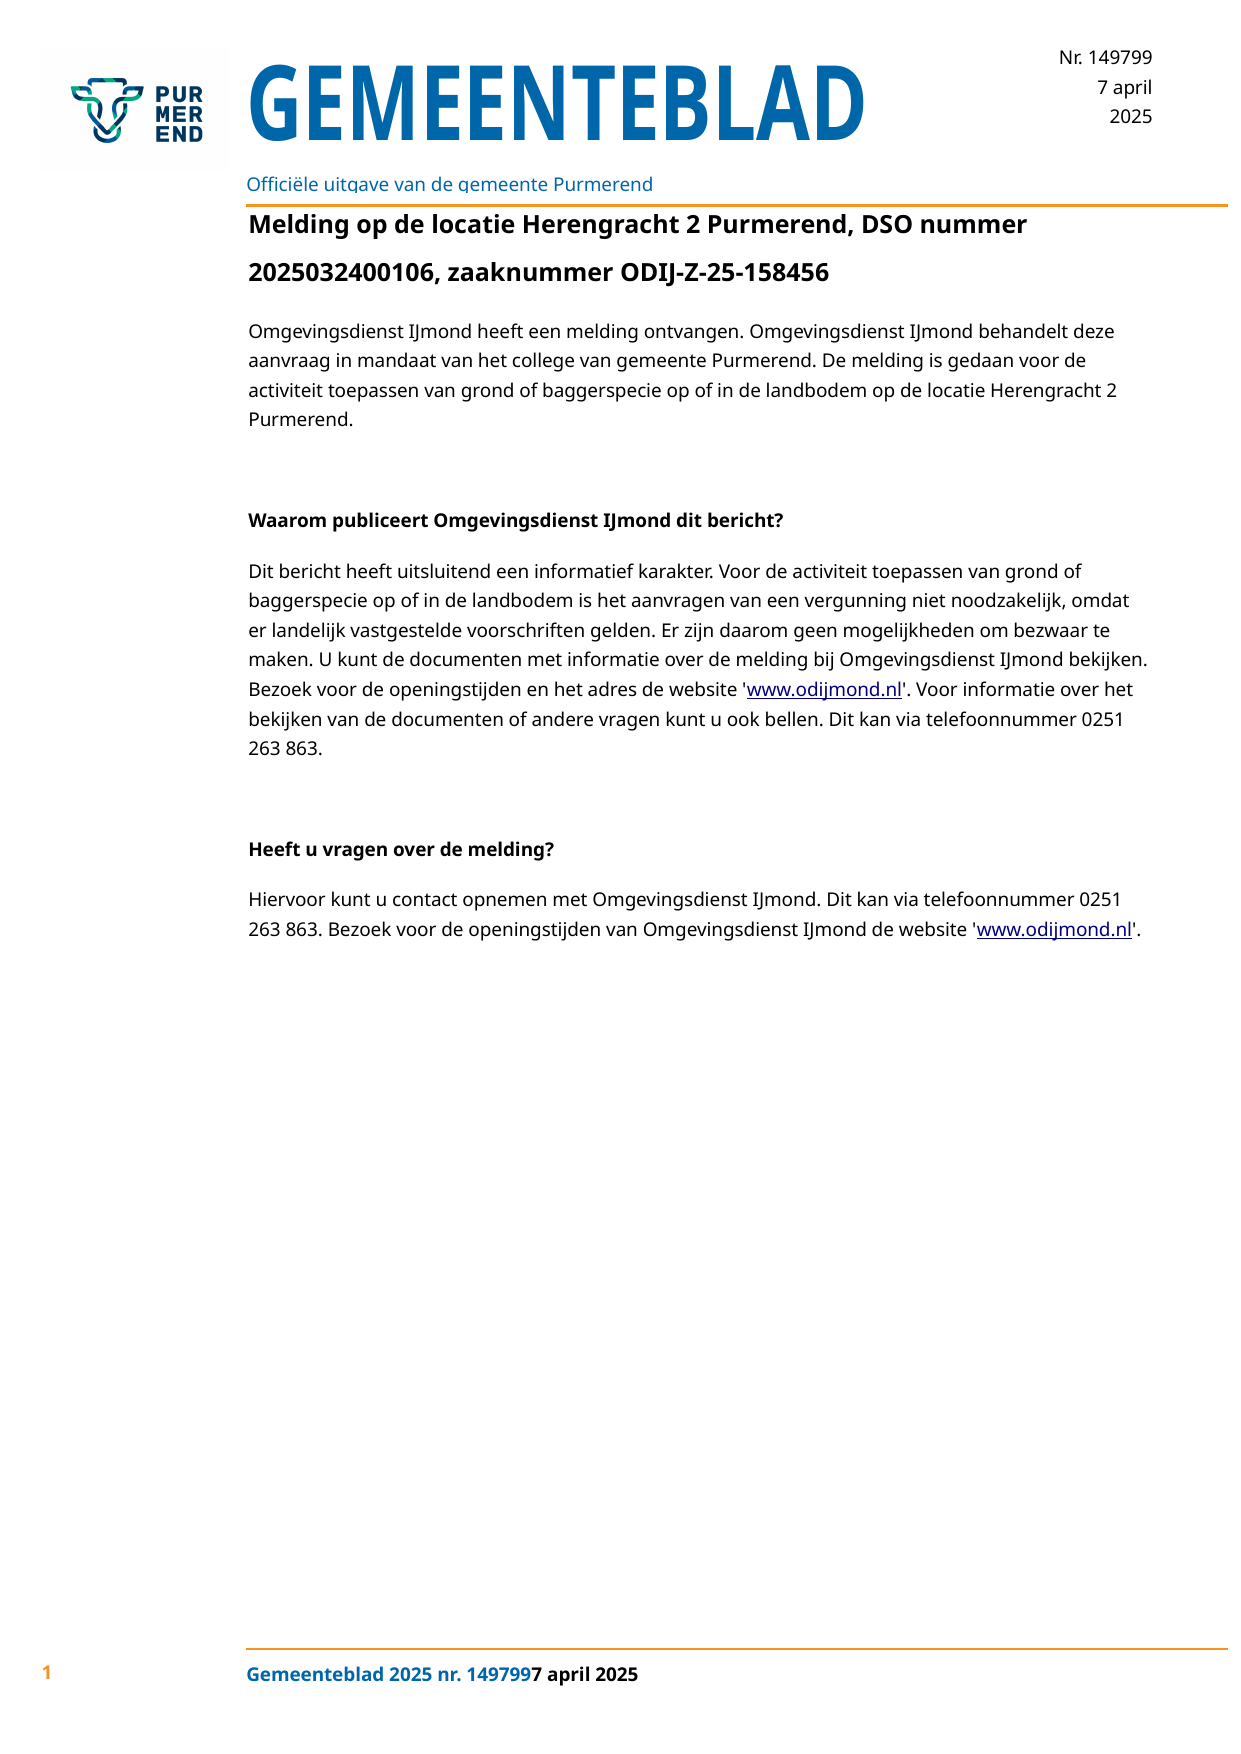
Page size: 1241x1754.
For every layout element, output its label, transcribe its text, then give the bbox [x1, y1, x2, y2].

text Hiervoor kunt u contact opnemen met Omgevingsdienst IJmond. Dit kan via telefoonnummer 0251 263 863. Bezoek voor de openingstijden van Omgevingsdienst IJmond de website 'www.odijmond.nl'. [248, 887, 1152, 942]
text Waarom publiceert Omgevingsdienst IJmond dit bericht? [248, 507, 1152, 533]
text Heeft u vragen over de melding? [248, 836, 1152, 862]
text Omgevingsdienst IJmond heeft een melding ontvangen. Omgevingsdienst IJmond behandelt deze aanvraag in mandaat van het college van gemeente Purmerend. De melding is gedaan voor de activiteit toepassen van grond of baggerspecie op of in de landbodem op de locatie Herengracht 2 Purmerend. [248, 318, 1152, 432]
text Melding op de locatie Herengracht 2 Purmerend, DSO nummer 2025032400106, zaaknummer ODIJ-Z-25-158456 [248, 207, 1152, 288]
picture [41, 47, 231, 172]
text Dit bericht heeft uitsluitend een informatief karakter. Voor de activiteit toepassen van grond of baggerspecie op of in de landbodem is het aanvragen van een vergunning niet noodzakelijk, omdat er landelijk vastgestelde voorschriften gelden. Er zijn daarom geen mogelijkheden om bezwaar te maken. U kunt de documenten met informatie over de melding bij Omgevingsdienst IJmond bekijken. Bezoek voor de openingstijden en het adres de website 'www.odijmond.nl'. Voor informatie over het bekijken van de documenten of andere vragen kunt u ook bellen. Dit kan via telefoonnummer 0251 263 863. [248, 558, 1152, 761]
